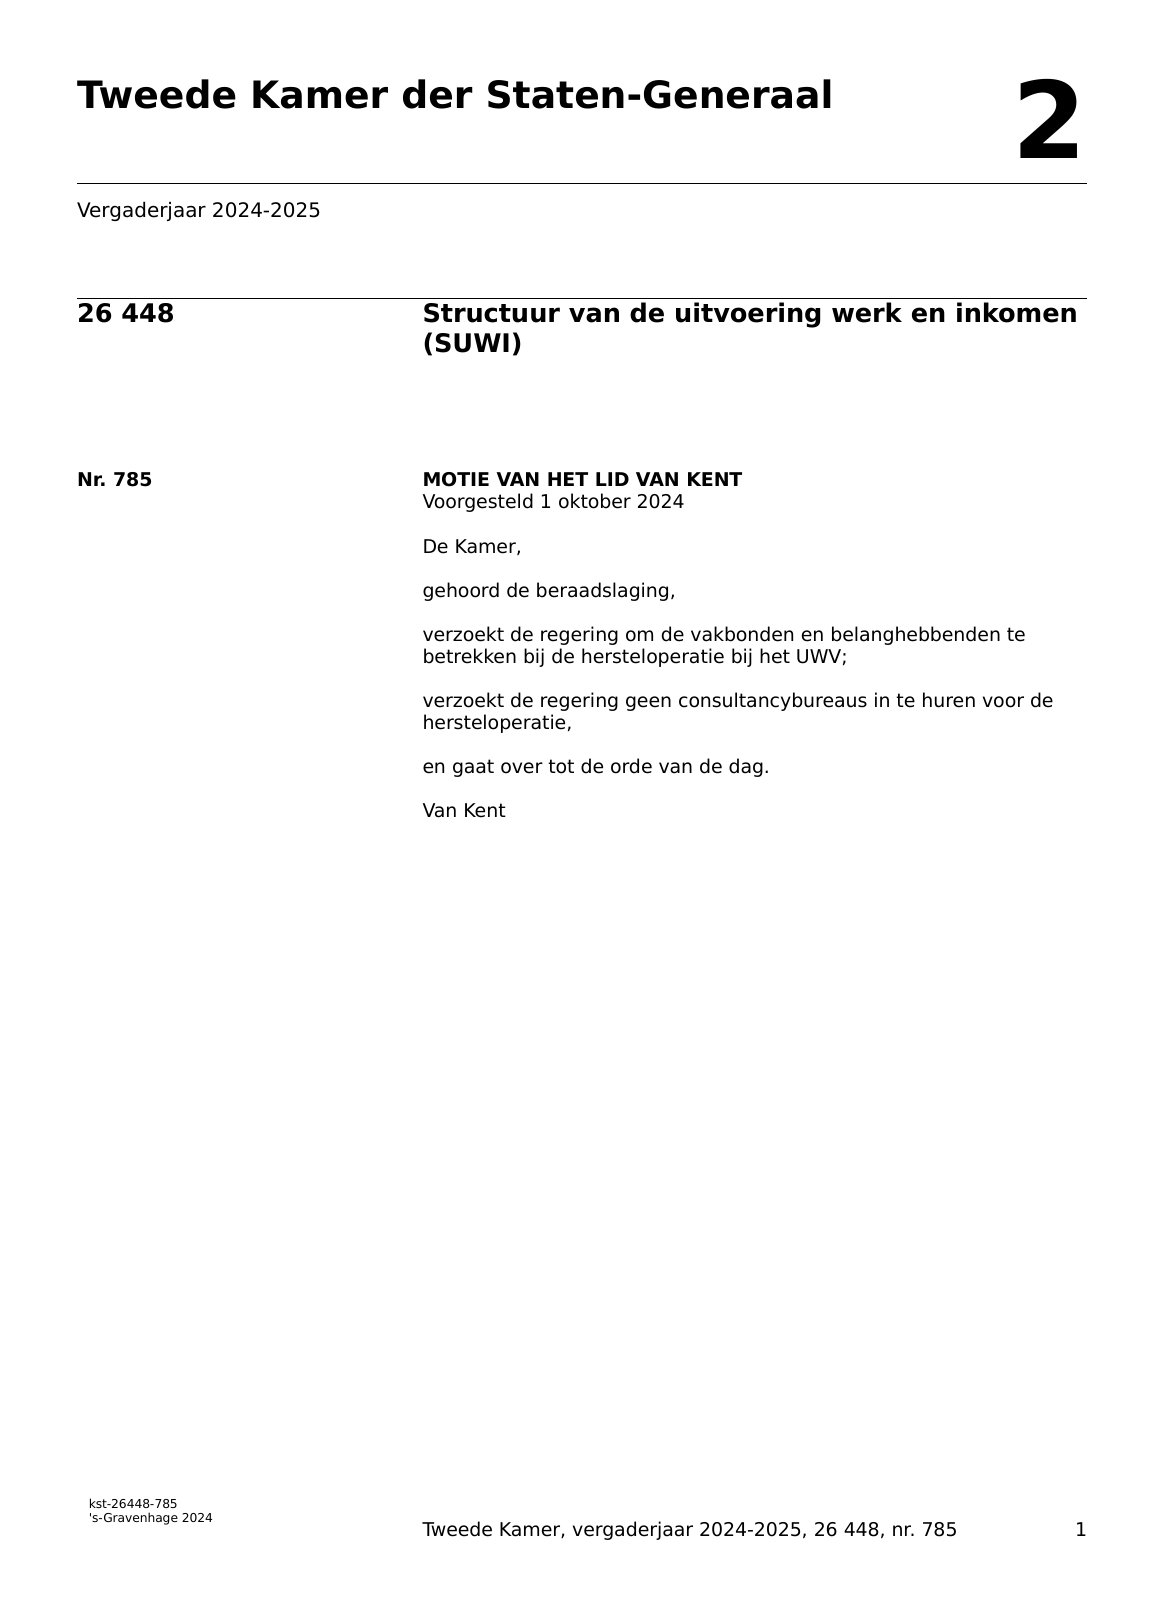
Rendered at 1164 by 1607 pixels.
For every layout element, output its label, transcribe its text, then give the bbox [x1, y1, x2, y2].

table_cell Vergaderjaar 2024-2025 [77, 184, 1087, 298]
text kst-26448-785 [88, 1497, 323, 1511]
text verzoekt de regering geen consultancybureaus in te huren voor de hersteloperatie, [422, 690, 1087, 734]
text gehoord de beraadslaging, [422, 580, 1087, 602]
text De Kamer, [422, 536, 1087, 557]
subtitle 26 448 Structuur van de uitvoering werk en inkomen (SUWI) [77, 299, 1087, 358]
text 's-Gravenhage 2024 [88, 1511, 323, 1525]
table_header 2 [886, 59, 1087, 183]
table_header Tweede Kamer der Staten-Generaal [77, 59, 886, 183]
text Voorgesteld 1 oktober 2024 [422, 491, 1087, 513]
text en gaat over tot de orde van de dag. [422, 756, 1087, 778]
text verzoekt de regering om de vakbonden en belanghebbenden te betrekken bij de hersteloperatie bij het UWV; [422, 624, 1087, 668]
subtitle Nr. 785 MOTIE VAN HET LID VAN KENT [77, 469, 1087, 491]
text Van Kent [422, 800, 1087, 822]
